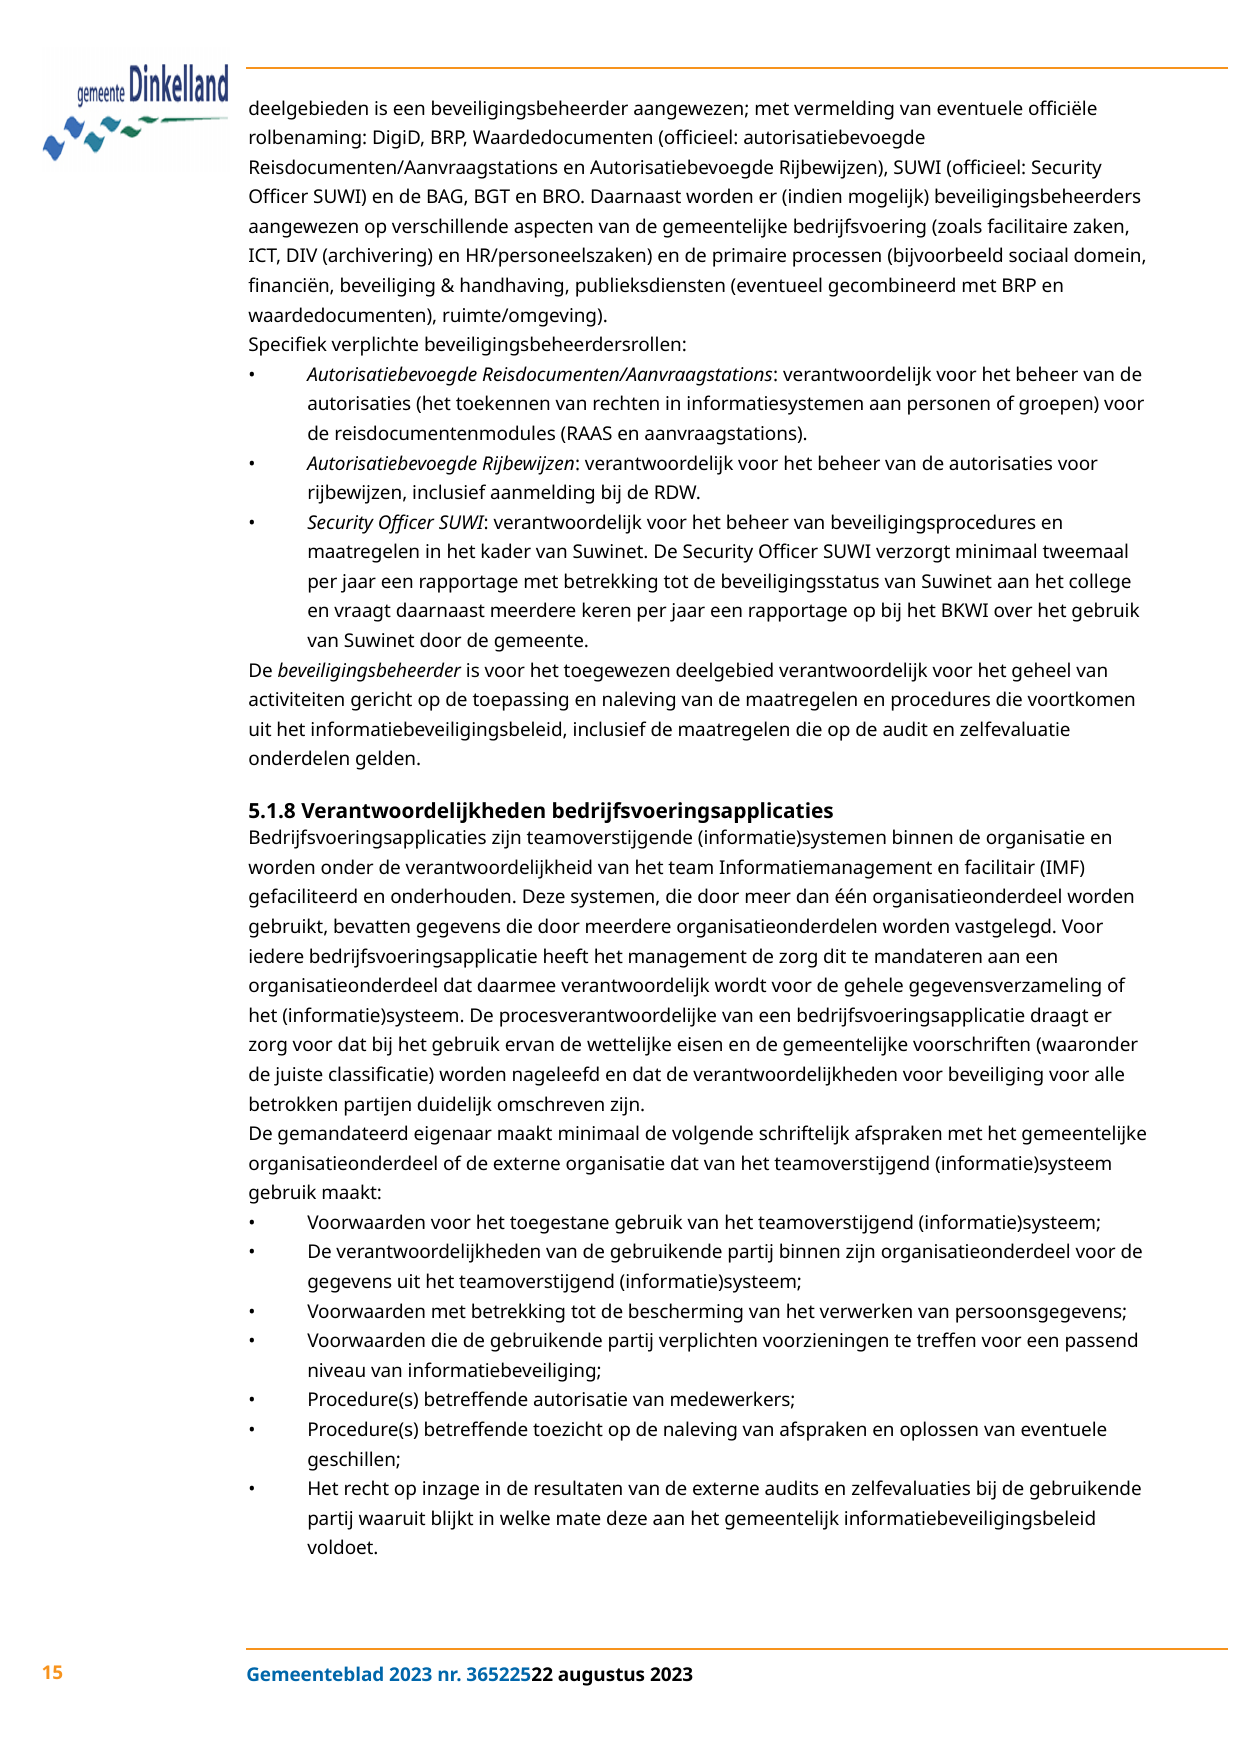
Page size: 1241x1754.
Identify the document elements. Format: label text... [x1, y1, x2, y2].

list Voorwaarden met betrekking tot de bescherming van het verwerken van persoonsgegevens; [248, 1298, 1152, 1323]
list Autorisatiebevoegde Rijbewijzen: verantwoordelijk voor het beheer van de autorisaties voor rijbewijzen, inclusief aanmelding bij de RDW. [248, 450, 1152, 505]
text 5.1.8 Verantwoordelijkheden bedrijfsvoeringsapplicaties [248, 796, 1152, 824]
text Bedrijfsvoeringsapplicaties zijn teamoverstijgende (informatie)systemen binnen de organisatie en worden onder de verantwoordelijkheid van het team Informatiemanagement en facilitair (IMF) gefaciliteerd en onderhouden. Deze systemen, die door meer dan één organisatieonderdeel worden gebruikt, bevatten gegevens die door meerdere organisatieonderdelen worden vastgelegd. Voor iedere bedrijfsvoeringsapplicatie heeft het management de zorg dit te mandateren aan een organisatieonderdeel dat daarmee verantwoordelijk wordt voor de gehele gegevensverzameling of het (informatie)systeem. De procesverantwoordelijke van een bedrijfsvoeringsapplicatie draagt er zorg voor dat bij het gebruik ervan de wettelijke eisen en de gemeentelijke voorschriften (waaronder de juiste classificatie) worden nageleefd en dat de verantwoordelijkheden voor beveiliging voor alle betrokken partijen duidelijk omschreven zijn. [248, 824, 1152, 1116]
list Het recht op inzage in de resultaten van de externe audits en zelfevaluaties bij de gebruikende partij waaruit blijkt in welke mate deze aan het gemeentelijk informatiebeveiligingsbeleid voldoet. [248, 1475, 1152, 1560]
list Security Officer SUWI: verantwoordelijk voor het beheer van beveiligingsprocedures en maatregelen in het kader van Suwinet. De Security Officer SUWI verzorgt minimaal tweemaal per jaar een rapportage met betrekking tot de beveiligingsstatus van Suwinet aan het college en vraagt daarnaast meerdere keren per jaar een rapportage op bij het BKWI over het gebruik van Suwinet door de gemeente. [248, 509, 1152, 653]
picture [41, 47, 231, 172]
list Procedure(s) betreffende toezicht op de naleving van afspraken en oplossen van eventuele geschillen; [248, 1416, 1152, 1471]
list Procedure(s) betreffende autorisatie van medewerkers; [248, 1387, 1152, 1412]
list Voorwaarden voor het toegestane gebruik van het teamoverstijgend (informatie)systeem; [248, 1209, 1152, 1235]
text deelgebieden is een beveiligingsbeheerder aangewezen; met vermelding van eventuele officiële rolbenaming: DigiD, BRP, Waardedocumenten (officieel: autorisatiebevoegde Reisdocumenten/Aanvraagstations en Autorisatiebevoegde Rijbewijzen), SUWI (officieel: Security Officer SUWI) en de BAG, BGT en BRO. Daarnaast worden er (indien mogelijk) beveiligingsbeheerders aangewezen op verschillende aspecten van de gemeentelijke bedrijfsvoering (zoals facilitaire zaken, ICT, DIV (archivering) en HR/personeelszaken) en de primaire processen (bijvoorbeeld sociaal domein, financiën, beveiliging & handhaving, publieksdiensten (eventueel gecombineerd met BRP en waardedocumenten), ruimte/omgeving). [248, 95, 1152, 328]
list Autorisatiebevoegde Reisdocumenten/Aanvraagstations: verantwoordelijk voor het beheer van de autorisaties (het toekennen van rechten in informatiesystemen aan personen of groepen) voor de reisdocumentenmodules (RAAS en aanvraagstations). [248, 361, 1152, 446]
text De beveiligingsbeheerder is voor het toegewezen deelgebied verantwoordelijk voor het geheel van activiteiten gericht op de toepassing en naleving van de maatregelen en procedures die voortkomen uit het informatiebeveiligingsbeleid, inclusief de maatregelen die op de audit en zelfevaluatie onderdelen gelden. [248, 657, 1152, 771]
text De gemandateerd eigenaar maakt minimaal de volgende schriftelijk afspraken met het gemeentelijke organisatieonderdeel of de externe organisatie dat van het teamoverstijgend (informatie)systeem gebruik maakt: [248, 1120, 1152, 1205]
text Specifiek verplichte beveiligingsbeheerdersrollen: [248, 331, 1152, 357]
list Voorwaarden die de gebruikende partij verplichten voorzieningen te treffen voor een passend niveau van informatiebeveiliging; [248, 1327, 1152, 1383]
list De verantwoordelijkheden van de gebruikende partij binnen zijn organisatieonderdeel voor de gegevens uit het teamoverstijgend (informatie)systeem; [248, 1239, 1152, 1294]
